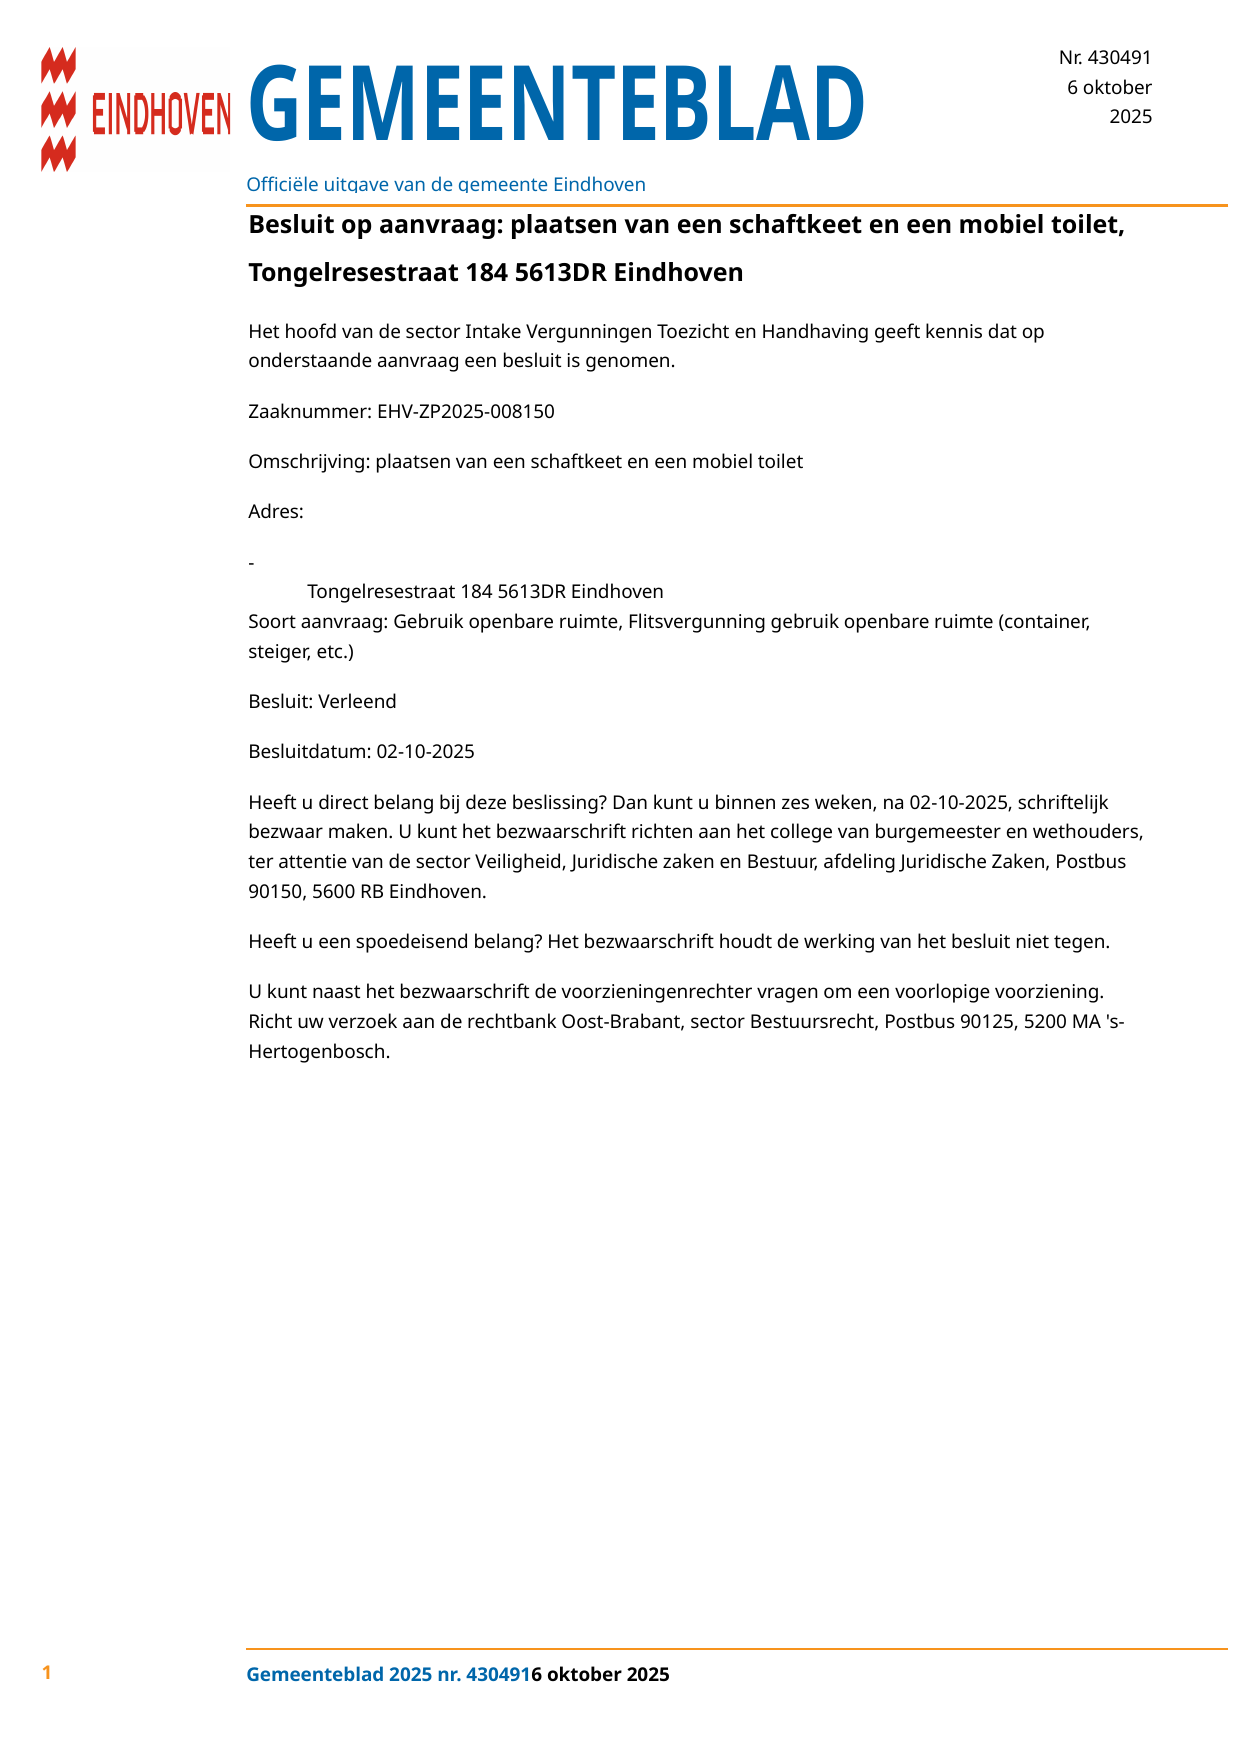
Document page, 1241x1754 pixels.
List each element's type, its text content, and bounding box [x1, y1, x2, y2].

text Heeft u een spoedeisend belang? Het bezwaarschrift houdt de werking van het besluit niet tegen. [248, 928, 1152, 954]
text Adres: [248, 499, 1152, 524]
text U kunt naast het bezwaarschrift de voorzieningenrechter vragen om een voorlopige voorziening. Richt uw verzoek aan de rechtbank Oost-Brabant, sector Bestuursrecht, Postbus 90125, 5200 MA 's-Hertogenbosch. [248, 979, 1152, 1064]
picture [41, 47, 231, 172]
text Besluit: Verleend [248, 688, 1152, 714]
list Tongelresestraat 184 5613DR Eindhoven [248, 579, 1152, 604]
text Het hoofd van de sector Intake Vergunningen Toezicht en Handhaving geeft kennis dat op onderstaande aanvraag een besluit is genomen. [248, 318, 1152, 373]
text Heeft u direct belang bij deze beslissing? Dan kunt u binnen zes weken, na 02-10-2025, schriftelijk bezwaar maken. U kunt het bezwaarschrift richten aan het college van burgemeester en wethouders, ter attentie van de sector Veiligheid, Juridische zaken en Bestuur, afdeling Juridische Zaken, Postbus 90150, 5600 RB Eindhoven. [248, 789, 1152, 904]
text Besluitdatum: 02-10-2025 [248, 739, 1152, 764]
text Omschrijving: plaatsen van een schaftkeet en een mobiel toilet [248, 448, 1152, 474]
text Besluit op aanvraag: plaatsen van een schaftkeet en een mobiel toilet, Tongelresestraat 184 5613DR Eindhoven [248, 207, 1152, 288]
text Zaaknummer: EHV-ZP2025-008150 [248, 398, 1152, 424]
text Soort aanvraag: Gebruik openbare ruimte, Flitsvergunning gebruik openbare ruimte (container, steiger, etc.) [248, 608, 1152, 664]
